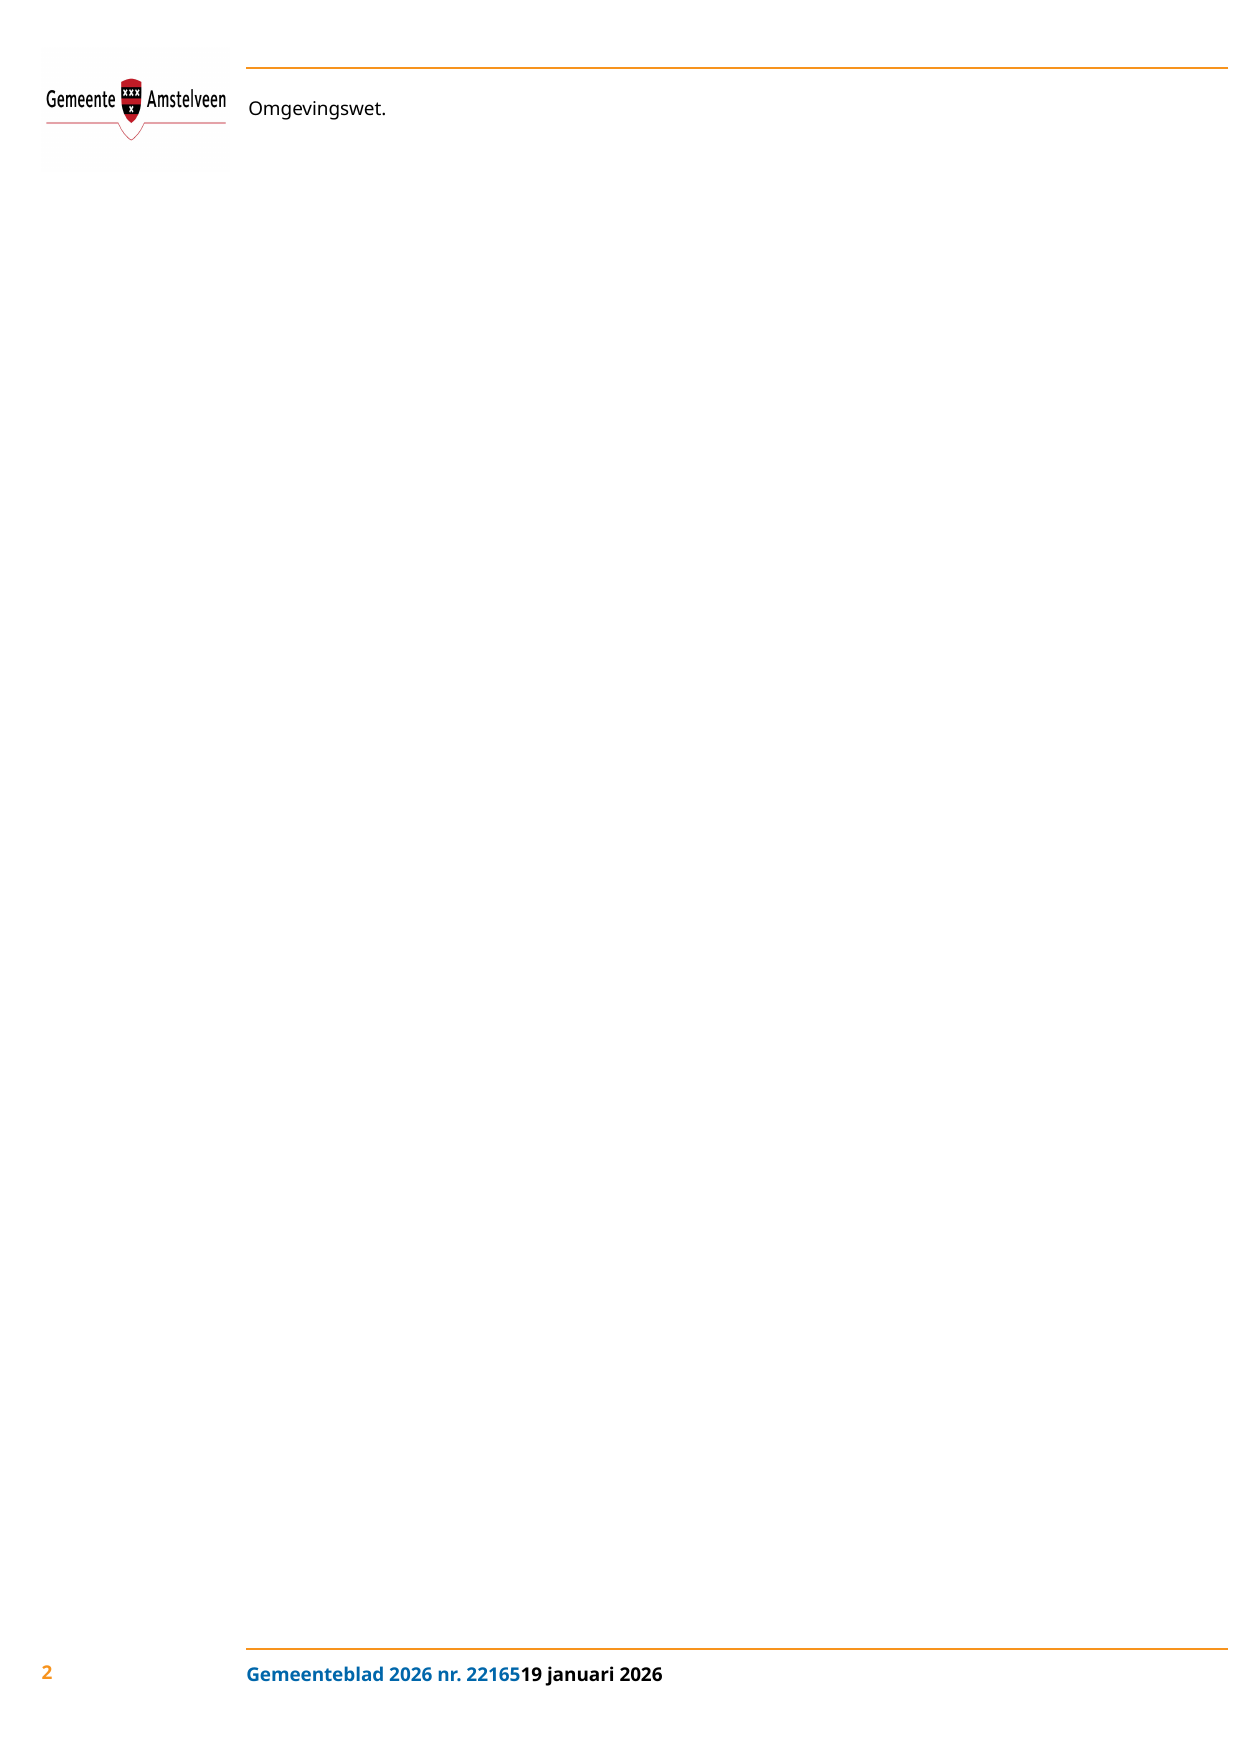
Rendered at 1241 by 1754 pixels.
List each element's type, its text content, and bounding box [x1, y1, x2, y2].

picture [41, 47, 231, 172]
text Omgevingswet. [248, 95, 1152, 121]
